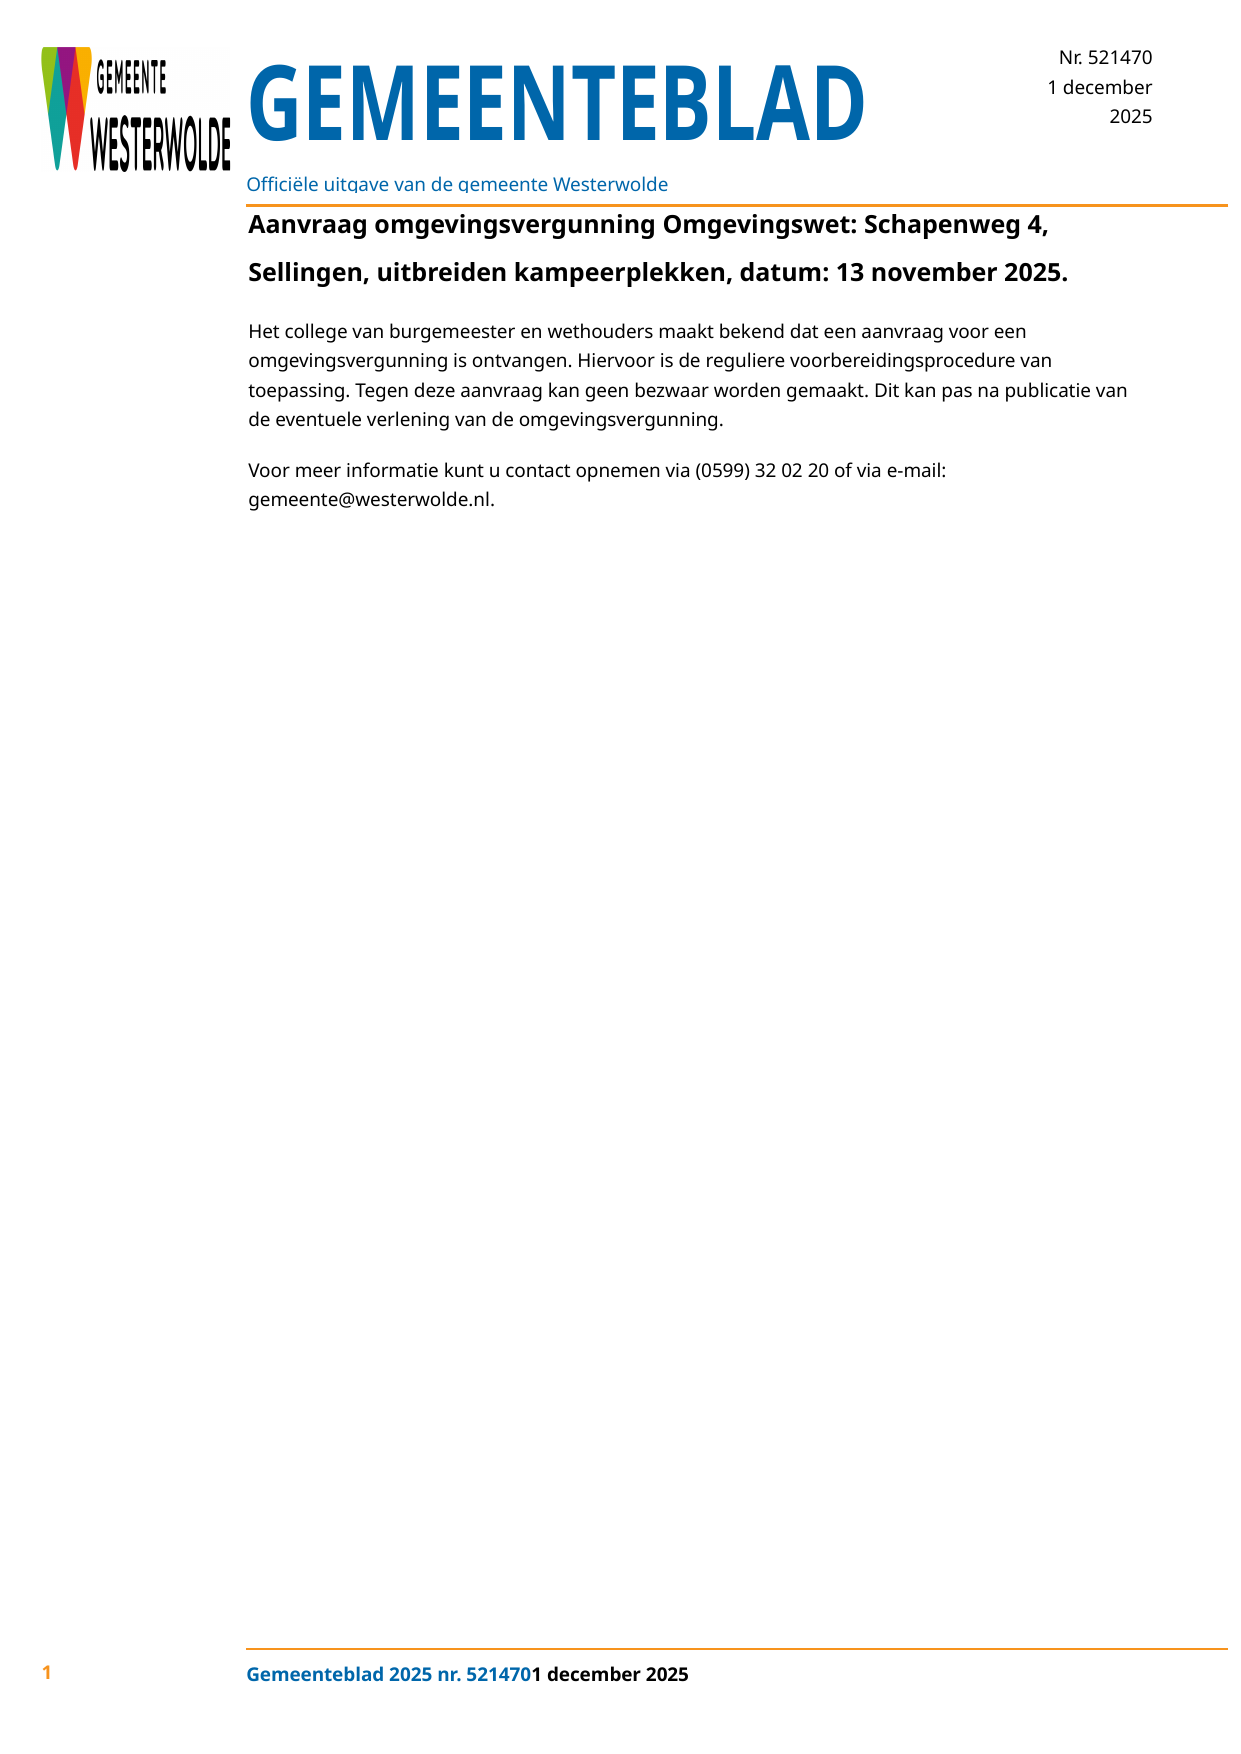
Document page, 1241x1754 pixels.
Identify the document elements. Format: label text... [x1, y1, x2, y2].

text Voor meer informatie kunt u contact opnemen via (0599) 32 02 20 of via e-mail: gemeente@westerwolde.nl. [248, 457, 1152, 512]
text Aanvraag omgevingsvergunning Omgevingswet: Schapenweg 4, Sellingen, uitbreiden kampeerplekken, datum: 13 november 2025. [248, 207, 1152, 288]
picture [41, 47, 231, 172]
text Het college van burgemeester en wethouders maakt bekend dat een aanvraag voor een omgevingsvergunning is ontvangen. Hiervoor is de reguliere voorbereidingsprocedure van toepassing. Tegen deze aanvraag kan geen bezwaar worden gemaakt. Dit kan pas na publicatie van de eventuele verlening van de omgevingsvergunning. [248, 318, 1152, 432]
